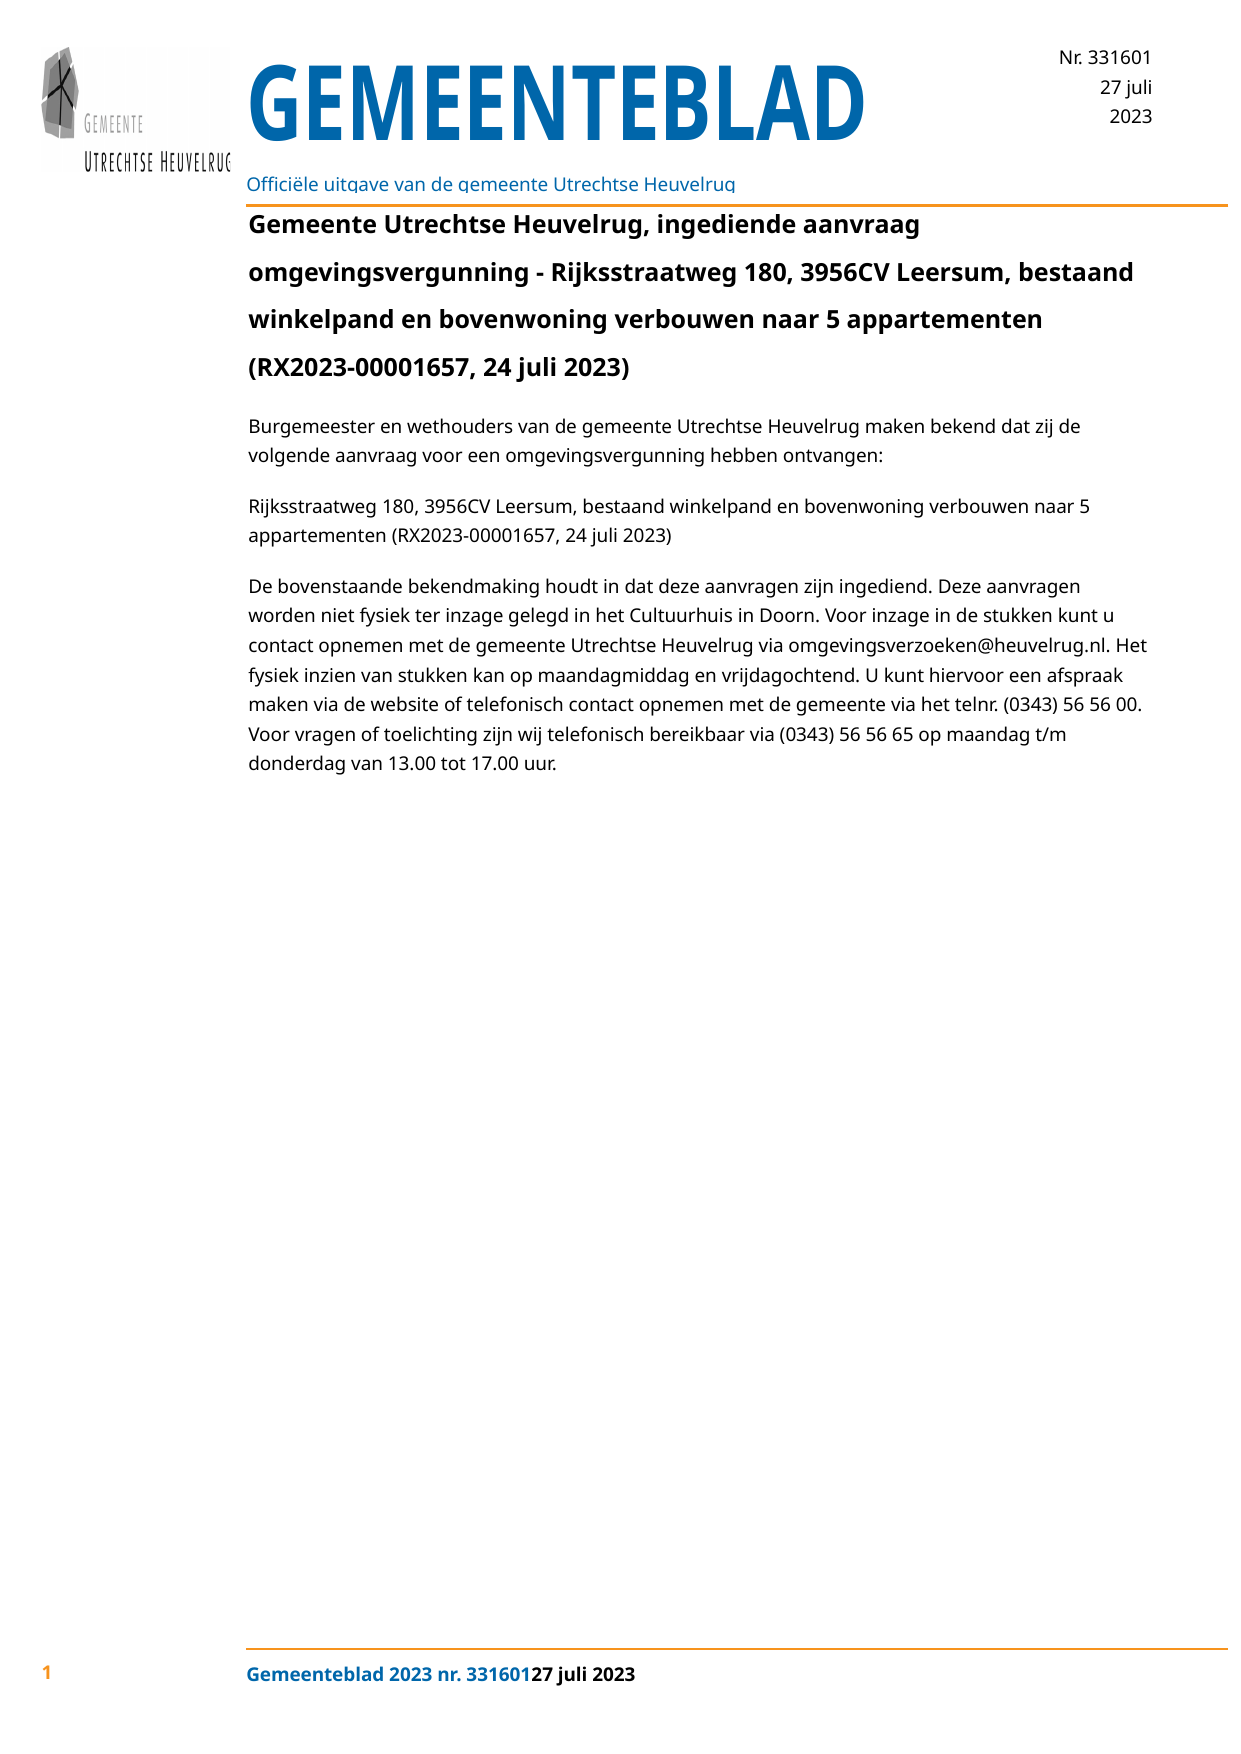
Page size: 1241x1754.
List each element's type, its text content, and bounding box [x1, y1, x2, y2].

text Gemeente Utrechtse Heuvelrug, ingediende aanvraag omgevingsvergunning - Rijksstraatweg 180, 3956CV Leersum, bestaand winkelpand en bovenwoning verbouwen naar 5 appartementen (RX2023-00001657, 24 juli 2023) [248, 207, 1152, 384]
text Rijksstraatweg 180, 3956CV Leersum, bestaand winkelpand en bovenwoning verbouwen naar 5 appartementen (RX2023-00001657, 24 juli 2023) [248, 493, 1152, 548]
text Burgemeester en wethouders van de gemeente Utrechtse Heuvelrug maken bekend dat zij de volgende aanvraag voor een omgevingsvergunning hebben ontvangen: [248, 413, 1152, 468]
text De bovenstaande bekendmaking houdt in dat deze aanvragen zijn ingediend. Deze aanvragen worden niet fysiek ter inzage gelegd in het Cultuurhuis in Doorn. Voor inzage in de stukken kunt u contact opnemen met de gemeente Utrechtse Heuvelrug via omgevingsverzoeken@heuvelrug.nl. Het fysiek inzien van stukken kan op maandagmiddag en vrijdagochtend. U kunt hiervoor een afspraak maken via de website of telefonisch contact opnemen met de gemeente via het telnr. (0343) 56 56 00. Voor vragen of toelichting zijn wij telefonisch bereikbaar via (0343) 56 56 65 op maandag t/m donderdag van 13.00 tot 17.00 uur. [248, 573, 1152, 776]
picture [41, 47, 231, 172]
